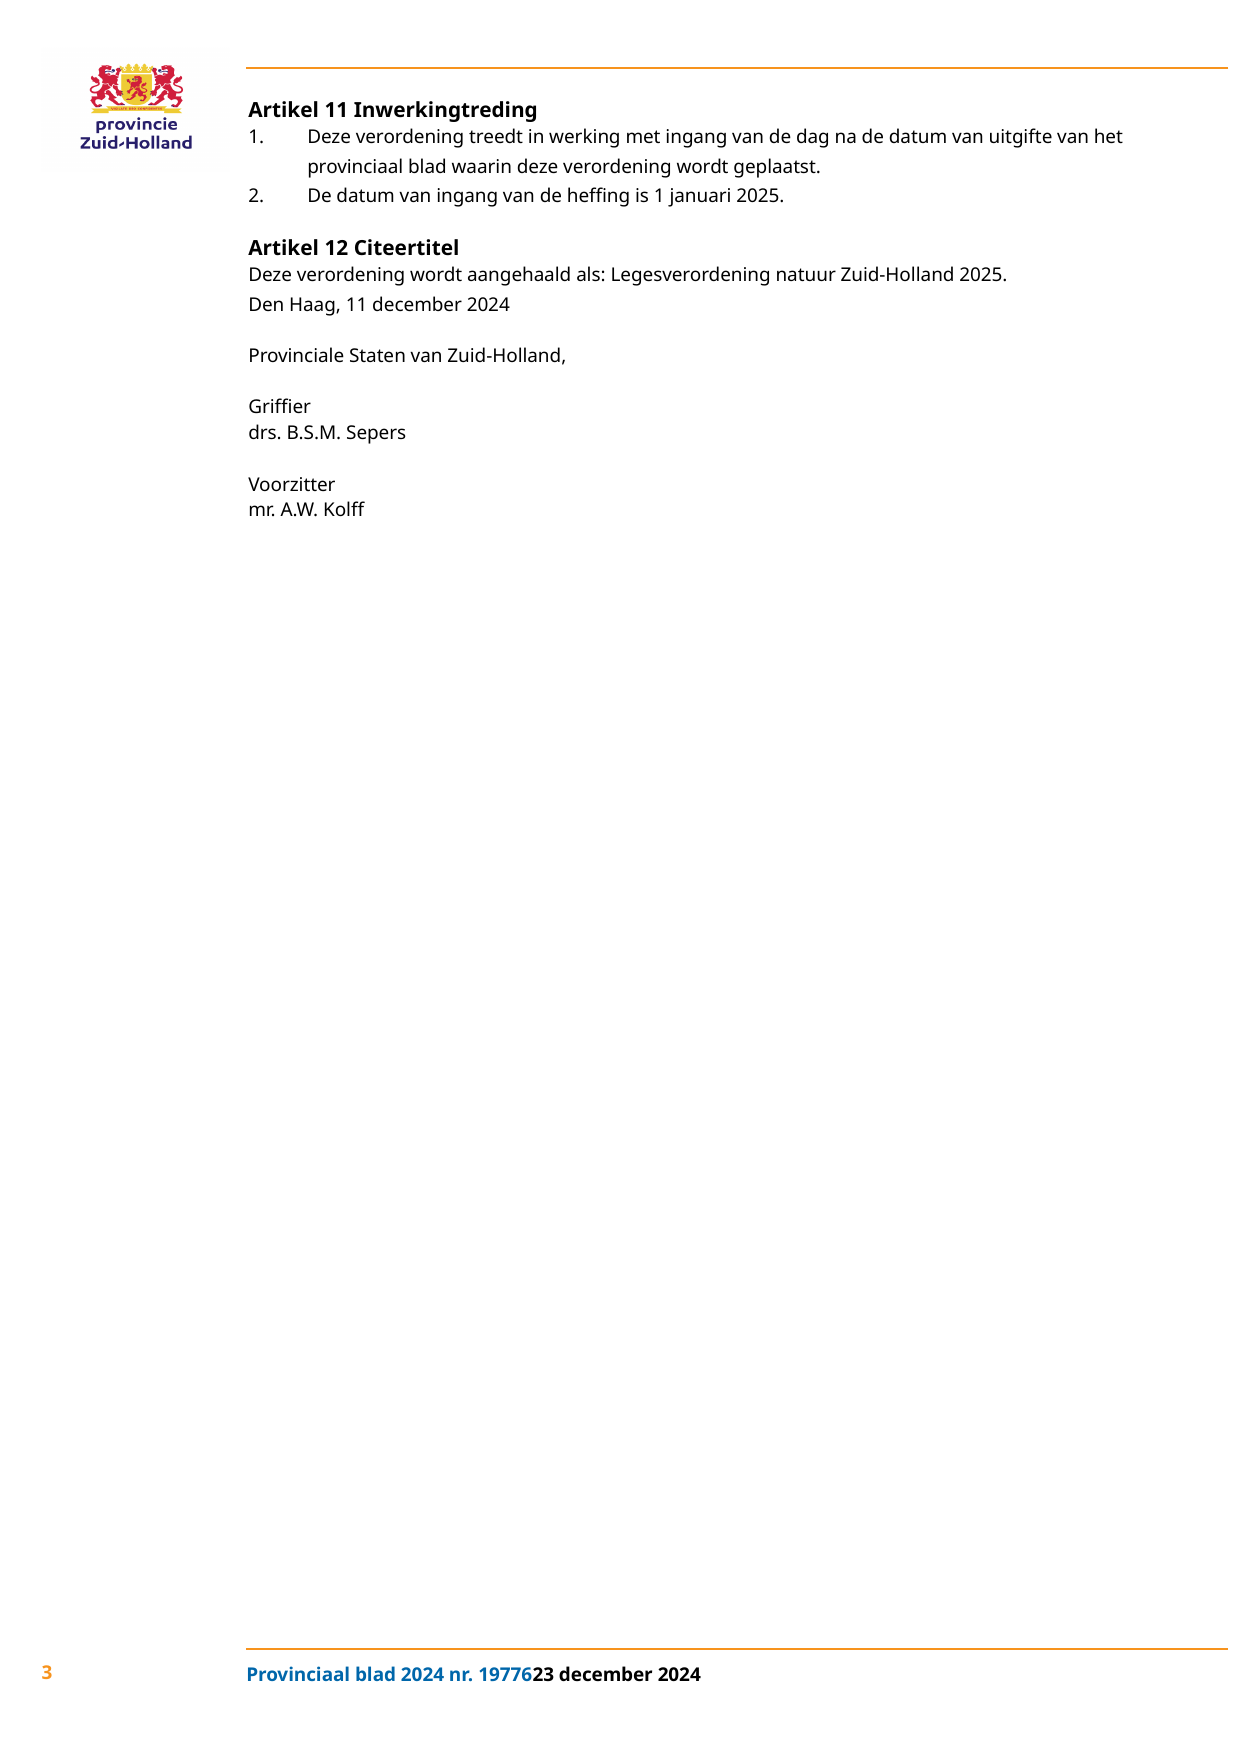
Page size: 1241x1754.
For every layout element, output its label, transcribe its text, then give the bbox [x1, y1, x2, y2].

text Deze verordening wordt aangehaald als: Legesverordening natuur Zuid-Holland 2025. [248, 261, 1152, 287]
list Deze verordening treedt in werking met ingang van de dag na de datum van uitgifte van het provinciaal blad waarin deze verordening wordt geplaatst. [248, 123, 1152, 178]
text Artikel 11 Inwerkingtreding [248, 95, 1152, 123]
text Voorzitter [248, 471, 1152, 497]
picture [41, 47, 231, 172]
text Provinciale Staten van Zuid-Holland, [248, 342, 1152, 368]
text mr. A.W. Kolff [248, 497, 1152, 522]
text Artikel 12 Citeertitel [248, 233, 1152, 261]
list De datum van ingang van de heffing is 1 januari 2025. [248, 182, 1152, 208]
text Griffier [248, 394, 1152, 419]
text Den Haag, 11 december 2024 [248, 291, 1152, 317]
text drs. B.S.M. Sepers [248, 419, 1152, 445]
